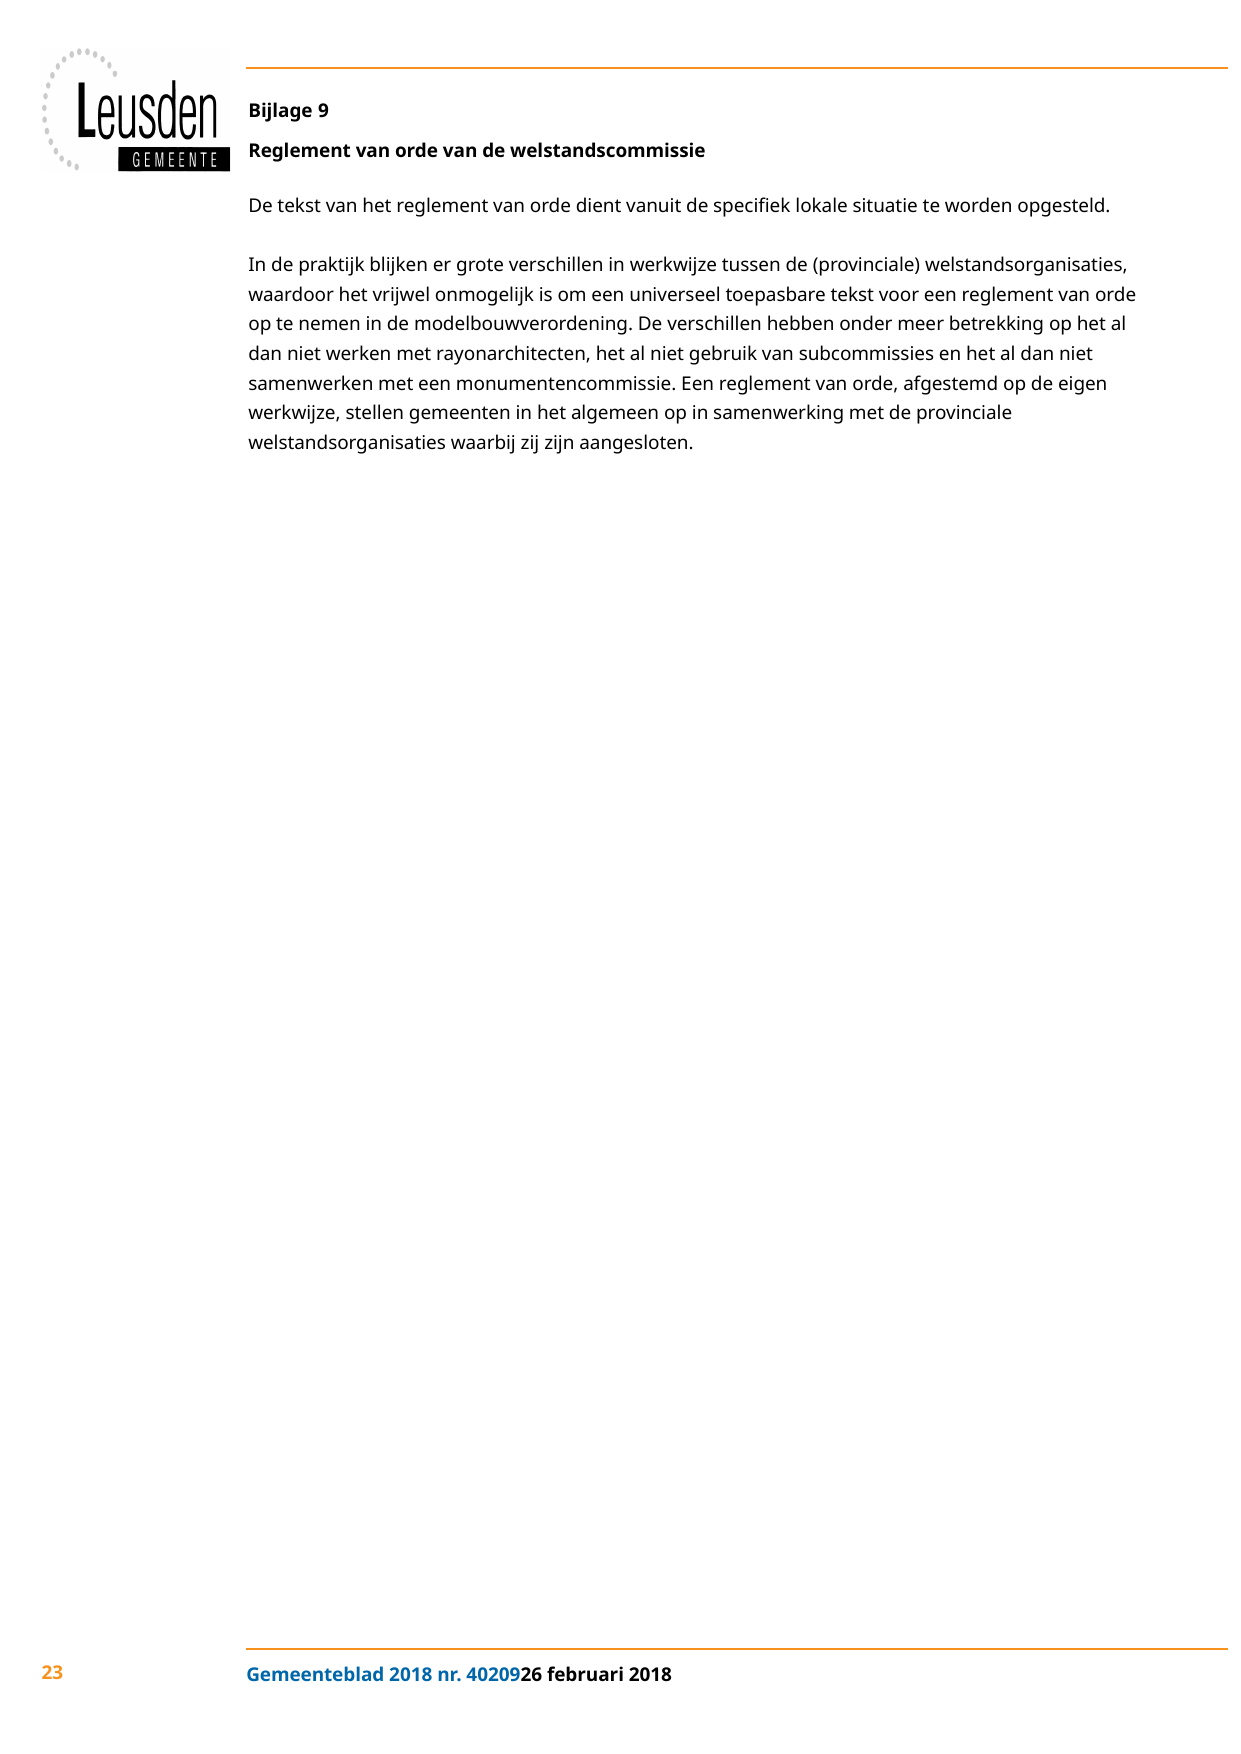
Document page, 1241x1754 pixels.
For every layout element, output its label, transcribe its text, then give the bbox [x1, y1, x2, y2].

text Reglement van orde van de welstandscommissie [248, 137, 1152, 163]
text In de praktijk blijken er grote verschillen in werkwijze tussen de (provinciale) welstandsorganisaties, waardoor het vrijwel onmogelijk is om een universeel toepasbare tekst voor een reglement van orde op te nemen in de modelbouwverordening. De verschillen hebben onder meer betrekking op het al dan niet werken met rayonarchitecten, het al niet gebruik van subcommissies en het al dan niet samenwerken met een monumentencommissie. Een reglement van orde, afgestemd op de eigen werkwijze, stellen gemeenten in het algemeen op in samenwerking met de provinciale welstandsorganisaties waarbij zij zijn aangesloten. [248, 251, 1152, 454]
text De tekst van het reglement van orde dient vanuit de specifiek lokale situatie te worden opgesteld. [248, 192, 1152, 218]
picture [41, 47, 231, 172]
text Bijlage 9 [248, 95, 1152, 123]
